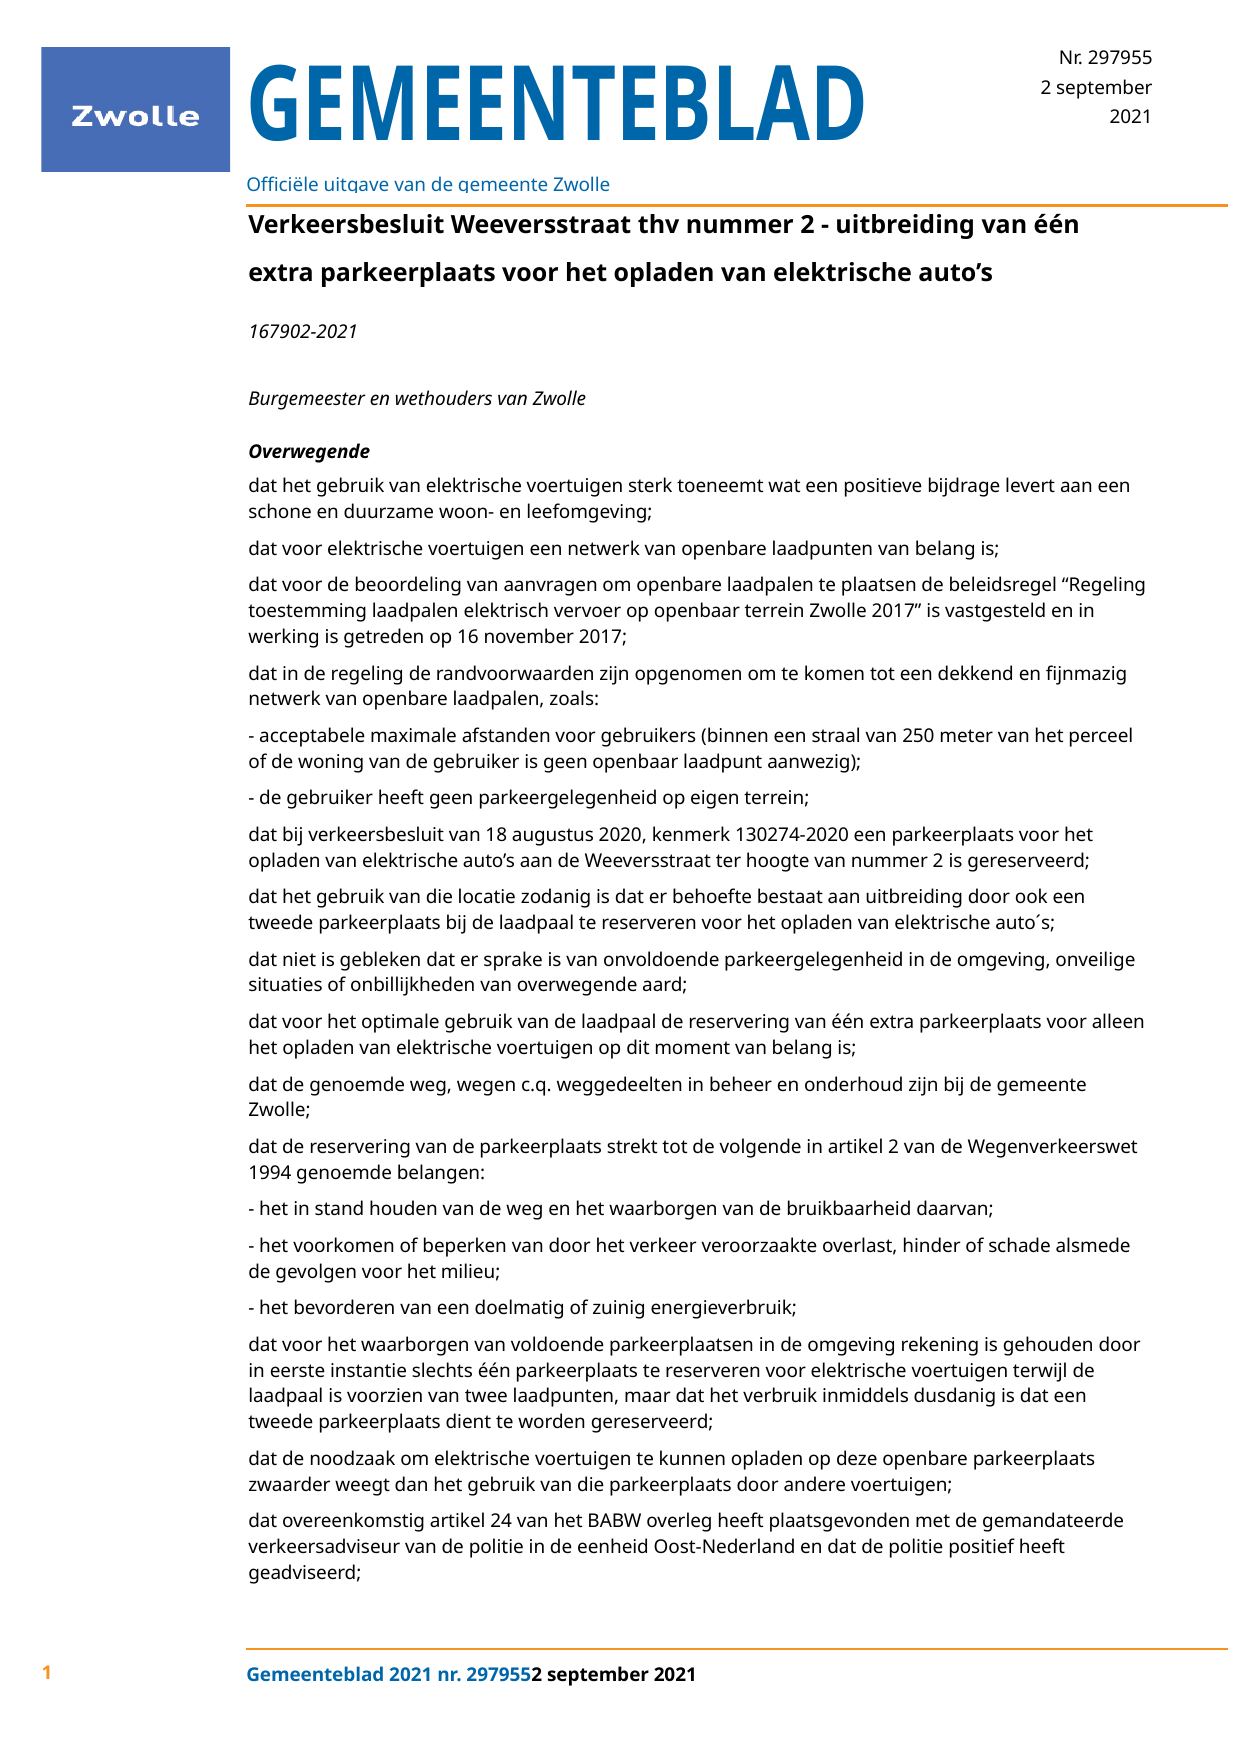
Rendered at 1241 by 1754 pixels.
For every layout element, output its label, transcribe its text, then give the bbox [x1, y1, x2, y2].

text dat overeenkomstig artikel 24 van het BABW overleg heeft plaatsgevonden met de gemandateerde verkeersadviseur van de politie in de eenheid Oost-Nederland en dat de politie positief heeft geadviseerd; [248, 1507, 1152, 1585]
text Overwegende [248, 438, 1152, 464]
text - het bevorderen van een doelmatig of zuinig energieverbruik; [248, 1294, 1152, 1320]
text dat de noodzaak om elektrische voertuigen te kunnen opladen op deze openbare parkeerplaats zwaarder weegt dan het gebruik van die parkeerplaats door andere voertuigen; [248, 1445, 1152, 1497]
text Burgemeester en wethouders van Zwolle [248, 386, 1152, 411]
text dat in de regeling de randvoorwaarden zijn opgenomen om te komen tot een dekkend en fijnmazig netwerk van openbare laadpalen, zoals: [248, 660, 1152, 711]
text 167902-2021 [248, 318, 1152, 344]
text dat voor het optimale gebruik van de laadpaal de reservering van één extra parkeerplaats voor alleen het opladen van elektrische voertuigen op dit moment van belang is; [248, 1008, 1152, 1060]
text - het voorkomen of beperken van door het verkeer veroorzaakte overlast, hinder of schade alsmede de gevolgen voor het milieu; [248, 1232, 1152, 1284]
text dat de reservering van de parkeerplaats strekt tot de volgende in artikel 2 van de Wegenverkeerswet 1994 genoemde belangen: [248, 1133, 1152, 1184]
text dat bij verkeersbesluit van 18 augustus 2020, kenmerk 130274-2020 een parkeerplaats voor het opladen van elektrische auto’s aan de Weeversstraat ter hoogte van nummer 2 is gereserveerd; [248, 821, 1152, 873]
text dat het gebruik van elektrische voertuigen sterk toeneemt wat een positieve bijdrage levert aan een schone en duurzame woon- en leefomgeving; [248, 472, 1152, 524]
text dat voor de beoordeling van aanvragen om openbare laadpalen te plaatsen de beleidsregel “Regeling toestemming laadpalen elektrisch vervoer op openbaar terrein Zwolle 2017” is vastgesteld en in werking is getreden op 16 november 2017; [248, 572, 1152, 649]
text - het in stand houden van de weg en het waarborgen van de bruikbaarheid daarvan; [248, 1196, 1152, 1221]
text dat voor elektrische voertuigen een netwerk van openbare laadpunten van belang is; [248, 535, 1152, 561]
text - acceptabele maximale afstanden voor gebruikers (binnen een straal van 250 meter van het perceel of de woning van de gebruiker is geen openbaar laadpunt aanwezig); [248, 722, 1152, 773]
text dat niet is gebleken dat er sprake is van onvoldoende parkeergelegenheid in de omgeving, onveilige situaties of onbillijkheden van overwegende aard; [248, 946, 1152, 997]
text - de gebruiker heeft geen parkeergelegenheid op eigen terrein; [248, 784, 1152, 810]
text dat de genoemde weg, wegen c.q. weggedeelten in beheer en onderhoud zijn bij de gemeente Zwolle; [248, 1071, 1152, 1122]
text Verkeersbesluit Weeversstraat thv nummer 2 - uitbreiding van één extra parkeerplaats voor het opladen van elektrische auto’s [248, 207, 1152, 288]
picture [41, 47, 231, 172]
text dat het gebruik van die locatie zodanig is dat er behoefte bestaat aan uitbreiding door ook een tweede parkeerplaats bij de laadpaal te reserveren voor het opladen van elektrische auto´s; [248, 883, 1152, 935]
text dat voor het waarborgen van voldoende parkeerplaatsen in de omgeving rekening is gehouden door in eerste instantie slechts één parkeerplaats te reserveren voor elektrische voertuigen terwijl de laadpaal is voorzien van twee laadpunten, maar dat het verbruik inmiddels dusdanig is dat een tweede parkeerplaats dient te worden gereserveerd; [248, 1331, 1152, 1434]
